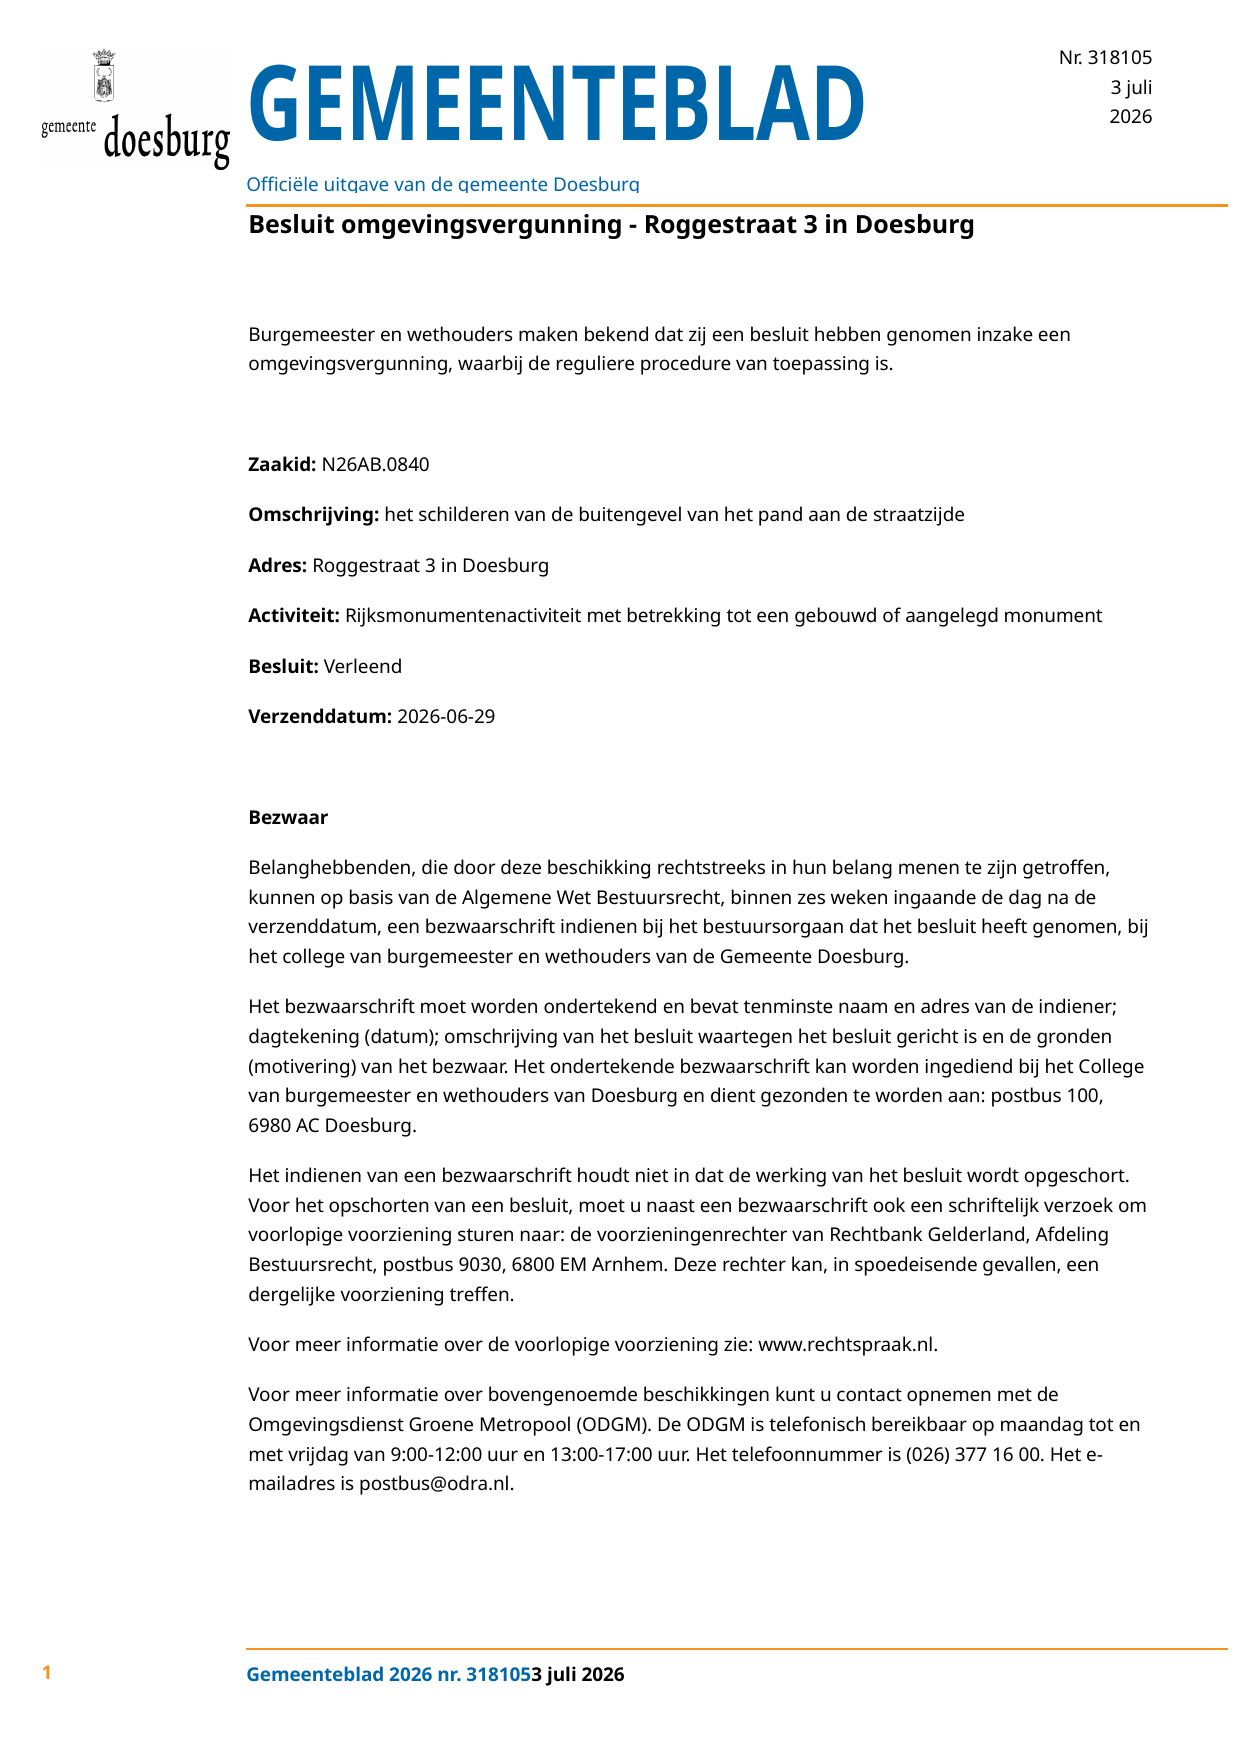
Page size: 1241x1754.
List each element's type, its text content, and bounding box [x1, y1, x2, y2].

text Voor meer informatie over de voorlopige voorziening zie: www.rechtspraak.nl. [248, 1331, 1152, 1357]
text Het bezwaarschrift moet worden ondertekend en bevat tenminste naam en adres van de indiener; dagtekening (datum); omschrijving van het besluit waartegen het besluit gericht is en de gronden (motivering) van het bezwaar. Het ondertekende bezwaarschrift kan worden ingediend bij het College van burgemeester en wethouders van Doesburg en dient gezonden te worden aan: postbus 100, 6980 AC Doesburg. [248, 994, 1152, 1138]
text Zaakid: N26AB.0840 [248, 451, 1152, 477]
text Activiteit: Rijksmonumentenactiviteit met betrekking tot een gebouwd of aangelegd monument [248, 602, 1152, 628]
text Burgemeester en wethouders maken bekend dat zij een besluit hebben genomen inzake een omgevingsvergunning, waarbij de reguliere procedure van toepassing is. [248, 321, 1152, 376]
text Het indienen van een bezwaarschrift houdt niet in dat de werking van het besluit wordt opgeschort. Voor het opschorten van een besluit, moet u naast een bezwaarschrift ook een schriftelijk verzoek om voorlopige voorziening sturen naar: de voorzieningenrechter van Rechtbank Gelderland, Afdeling Bestuursrecht, postbus 9030, 6800 EM Arnhem. Deze rechter kan, in spoedeisende gevallen, een dergelijke voorziening treffen. [248, 1162, 1152, 1306]
text Belanghebbenden, die door deze beschikking rechtstreeks in hun belang menen te zijn getroffen, kunnen op basis van de Algemene Wet Bestuursrecht, binnen zes weken ingaande de dag na de verzenddatum, een bezwaarschrift indienen bij het bestuursorgaan dat het besluit heeft genomen, bij het college van burgemeester en wethouders van de Gemeente Doesburg. [248, 854, 1152, 969]
text Voor meer informatie over bovengenoemde beschikkingen kunt u contact opnemen met de Omgevingsdienst Groene Metropool (ODGM). De ODGM is telefonisch bereikbaar op maandag tot en met vrijdag van 9:00-12:00 uur en 13:00-17:00 uur. Het telefoonnummer is (026) 377 16 00. Het e-mailadres is postbus@odra.nl. [248, 1382, 1152, 1496]
text Besluit omgevingsvergunning - Roggestraat 3 in Doesburg [248, 207, 1152, 241]
text Omschrijving: het schilderen van de buitengevel van het pand aan de straatzijde [248, 502, 1152, 527]
text Bezwaar [248, 804, 1152, 830]
text Besluit: Verleend [248, 653, 1152, 678]
picture [41, 47, 231, 172]
text Verzenddatum: 2026-06-29 [248, 703, 1152, 729]
text Adres: Roggestraat 3 in Doesburg [248, 552, 1152, 578]
